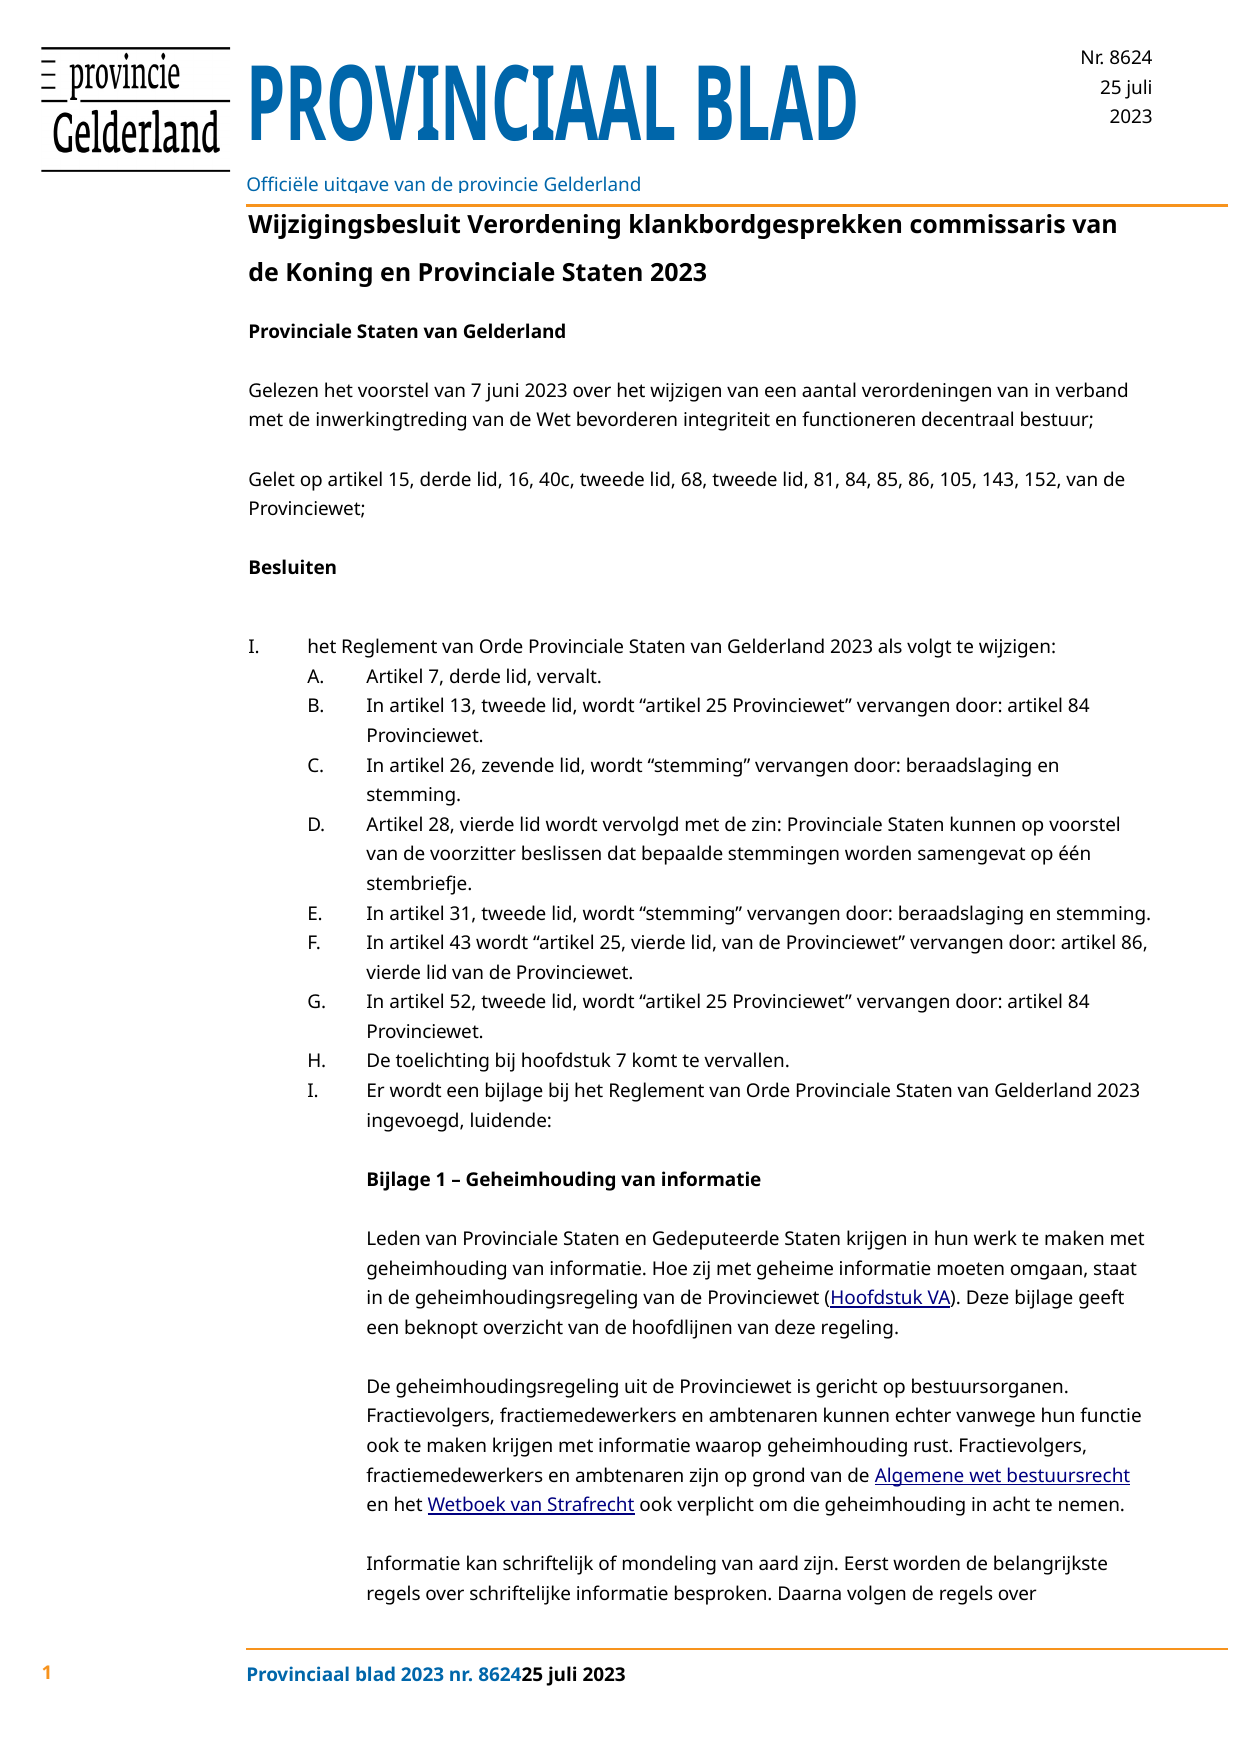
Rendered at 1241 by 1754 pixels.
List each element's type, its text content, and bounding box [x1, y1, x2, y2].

list In artikel 13, tweede lid, wordt “artikel 25 Provinciewet” vervangen door: artikel 84 Provinciewet. [307, 693, 1152, 748]
list Informatie kan schriftelijk of mondeling van aard zijn. Eerst worden de belangrijkste regels over schriftelijke informatie besproken. Daarna volgen de regels over [307, 1551, 1152, 1606]
list In artikel 31, tweede lid, wordt “stemming” vervangen door: beraadslaging en stemming. [307, 900, 1152, 925]
text Wijzigingsbesluit Verordening klankbordgesprekken commissaris van de Koning en Provinciale Staten 2023 [248, 207, 1152, 288]
text Provinciale Staten van Gelderland [248, 318, 1152, 344]
list De geheimhoudingsregeling uit de Provinciewet is gericht op bestuursorganen. Fractievolgers, fractiemedewerkers en ambtenaren kunnen echter vanwege hun functie ook te maken krijgen met informatie waarop geheimhouding rust. Fractievolgers, fractiemedewerkers en ambtenaren zijn op grond van de Algemene wet bestuursrecht en het Wetboek van Strafrecht ook verplicht om die geheimhouding in acht te nemen. [307, 1373, 1152, 1517]
list het Reglement van Orde Provinciale Staten van Gelderland 2023 als volgt te wijzigen: [248, 633, 1152, 659]
list In artikel 43 wordt “artikel 25, vierde lid, van de Provinciewet” vervangen door: artikel 86, vierde lid van de Provinciewet. [307, 929, 1152, 984]
list In artikel 52, tweede lid, wordt “artikel 25 Provinciewet” vervangen door: artikel 84 Provinciewet. [307, 988, 1152, 1044]
list De toelichting bij hoofdstuk 7 komt te vervallen. [307, 1048, 1152, 1073]
list Er wordt een bijlage bij het Reglement van Orde Provinciale Staten van Gelderland 2023 ingevoegd, luidende: [307, 1077, 1152, 1132]
list Artikel 7, derde lid, vervalt. [307, 663, 1152, 689]
list Bijlage 1 – Geheimhouding van informatie [307, 1166, 1152, 1192]
list In artikel 26, zevende lid, wordt “stemming” vervangen door: beraadslaging en stemming. [307, 752, 1152, 807]
list Leden van Provinciale Staten en Gedeputeerde Staten krijgen in hun werk te maken met geheimhouding van informatie. Hoe zij met geheime informatie moeten omgaan, staat in de geheimhoudingsregeling van de Provinciewet (Hoofdstuk VA). Deze bijlage geeft een beknopt overzicht van de hoofdlijnen van deze regeling. [307, 1225, 1152, 1339]
list Artikel 28, vierde lid wordt vervolgd met de zin: Provinciale Staten kunnen op voorstel van de voorzitter beslissen dat bepaalde stemmingen worden samengevat op één stembriefje. [307, 811, 1152, 896]
text Besluiten [248, 554, 1152, 580]
picture [41, 47, 231, 172]
text Gelet op artikel 15, derde lid, 16, 40c, tweede lid, 68, tweede lid, 81, 84, 85, 86, 105, 143, 152, van de Provinciewet; [248, 466, 1152, 521]
text Gelezen het voorstel van 7 juni 2023 over het wijzigen van een aantal verordeningen van in verband met de inwerkingtreding van de Wet bevorderen integriteit en functioneren decentraal bestuur; [248, 377, 1152, 432]
